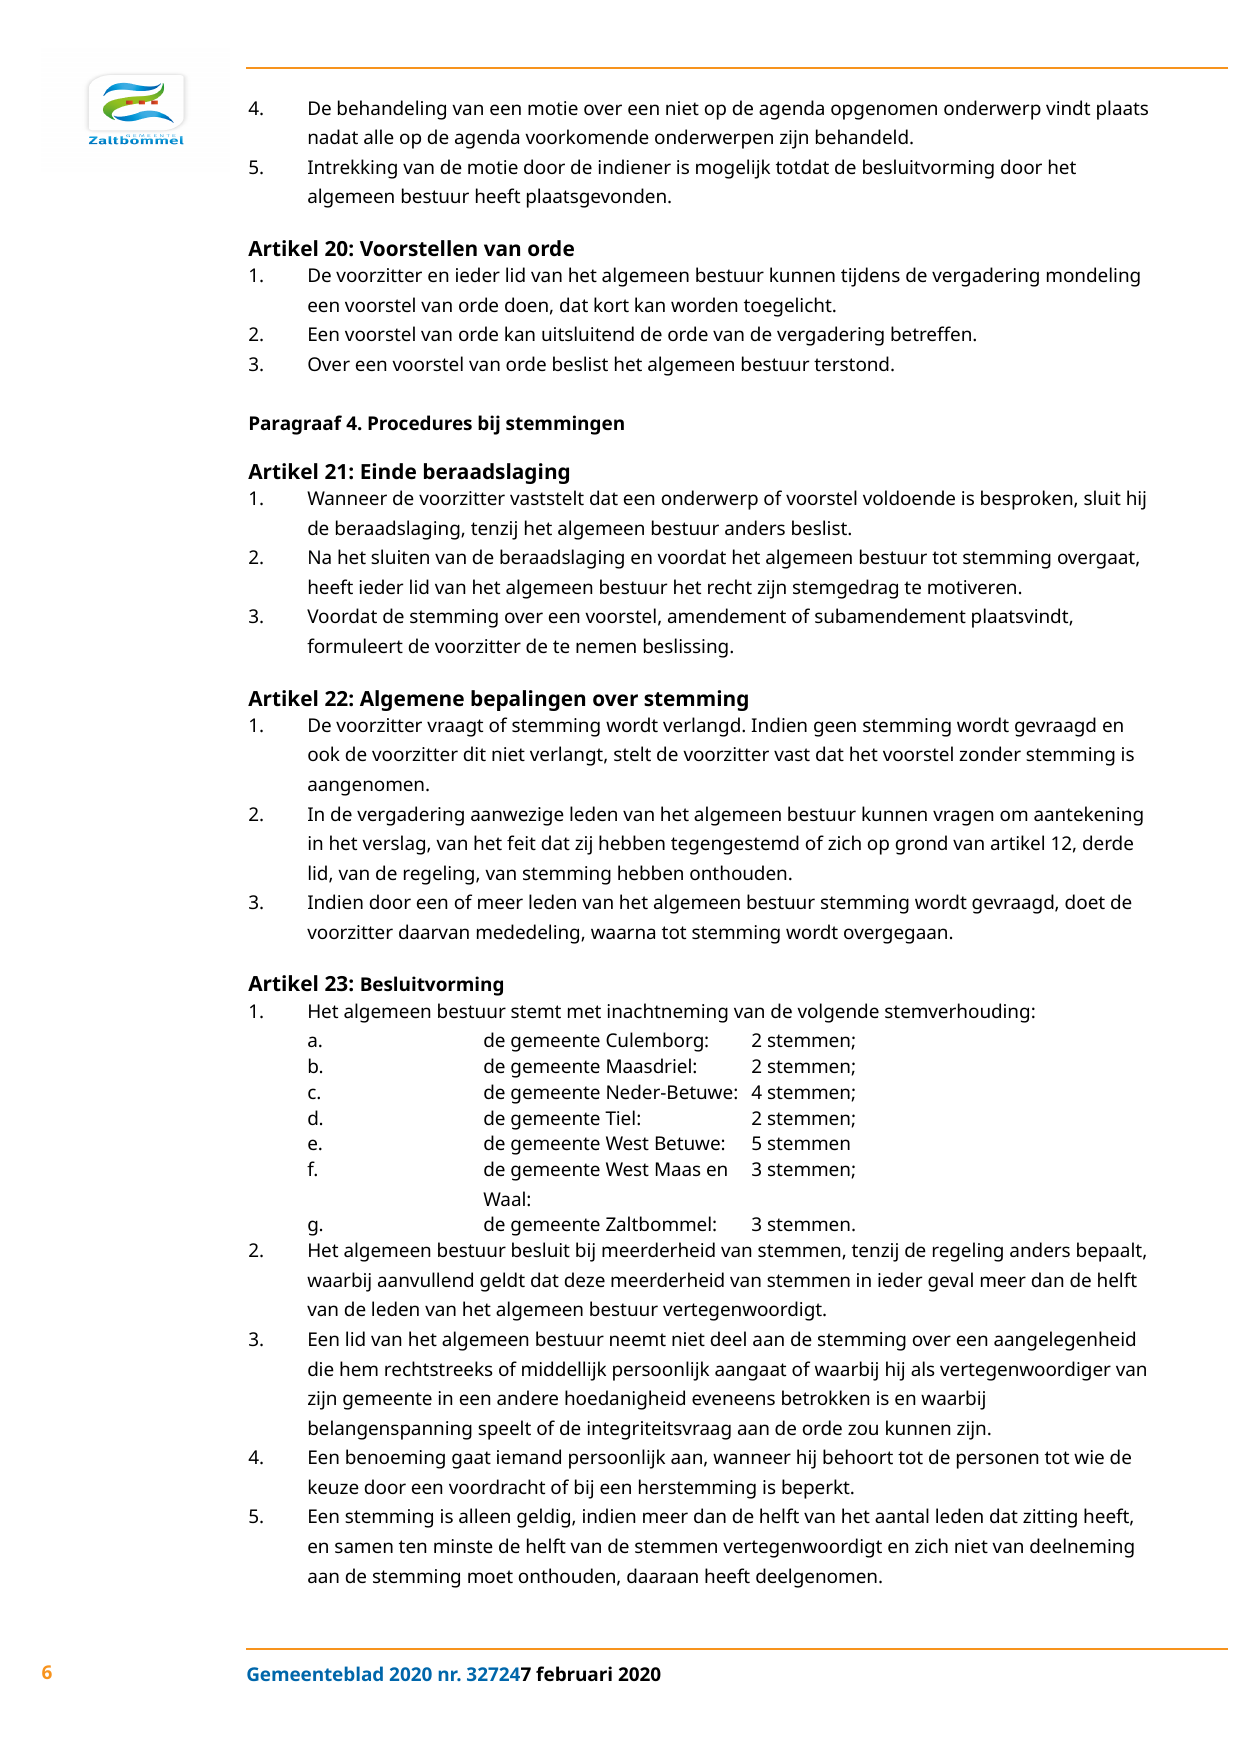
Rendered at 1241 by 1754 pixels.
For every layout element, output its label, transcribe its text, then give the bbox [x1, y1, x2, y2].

table_cell g. [307, 1212, 483, 1237]
list De voorzitter vraagt of stemming wordt verlangd. Indien geen stemming wordt gevraagd en ook de voorzitter dit niet verlangt, stelt de voorzitter vast dat het voorstel zonder stemming is aangenomen. [248, 712, 1152, 797]
table_cell f. [307, 1156, 483, 1212]
table_cell c. [307, 1079, 483, 1105]
list Over een voorstel van orde beslist het algemeen bestuur terstond. [248, 351, 1152, 377]
table_cell de gemeente Zaltbommel: [483, 1212, 751, 1237]
list Een lid van het algemeen bestuur neemt niet deel aan de stemming over een aangelegenheid die hem rechtstreeks of middellijk persoonlijk aangaat of waarbij hij als vertegenwoordiger van zijn gemeente in een andere hoedanigheid eveneens betrokken is en waarbij belangenspanning speelt of de integriteitsvraag aan de orde zou kunnen zijn. [248, 1326, 1152, 1441]
table_cell de gemeente Maasdriel: [483, 1054, 751, 1079]
list In de vergadering aanwezige leden van het algemeen bestuur kunnen vragen om aantekening in het verslag, van het feit dat zij hebben tegengestemd of zich op grond van artikel 12, derde lid, van de regeling, van stemming hebben onthouden. [248, 801, 1152, 886]
list Een stemming is alleen geldig, indien meer dan de helft van het aantal leden dat zitting heeft, en samen ten minste de helft van de stemmen vertegenwoordigt en zich niet van deelneming aan de stemming moet onthouden, daaraan heeft deelgenomen. [248, 1504, 1152, 1589]
table_cell de gemeente Tiel: [483, 1105, 751, 1131]
list Na het sluiten van de beraadslaging en voordat het algemeen bestuur tot stemming overgaat, heeft ieder lid van het algemeen bestuur het recht zijn stemgedrag te motiveren. [248, 544, 1152, 600]
list Voordat de stemming over een voorstel, amendement of subamendement plaatsvindt, formuleert de voorzitter de te nemen beslissing. [248, 604, 1152, 659]
picture [41, 47, 231, 172]
list Indien door een of meer leden van het algemeen bestuur stemming wordt gevraagd, doet de voorzitter daarvan mededeling, waarna tot stemming wordt overgegaan. [248, 889, 1152, 945]
table_cell d. [307, 1105, 483, 1131]
table_cell b. [307, 1054, 483, 1079]
text Artikel 22: Algemene bepalingen over stemming [248, 684, 1152, 712]
list Een voorstel van orde kan uitsluitend de orde van de vergadering betreffen. [248, 322, 1152, 347]
list Het algemeen bestuur stemt met inachtneming van de volgende stemverhouding: [248, 998, 1152, 1024]
table_cell 4 stemmen; [751, 1079, 1211, 1105]
table_cell 5 stemmen [751, 1131, 1211, 1156]
table_cell de gemeente Neder-Betuwe: [483, 1079, 751, 1105]
table_cell 2 stemmen; [751, 1105, 1211, 1131]
table_header de gemeente Culemborg: [483, 1028, 751, 1053]
table_cell 3 stemmen. [751, 1212, 1211, 1237]
table_cell e. [307, 1131, 483, 1156]
list De behandeling van een motie over een niet op de agenda opgenomen onderwerp vindt plaats nadat alle op de agenda voorkomende onderwerpen zijn behandeld. [248, 95, 1152, 150]
text Artikel 23: Besluitvorming [248, 969, 1152, 998]
list Wanneer de voorzitter vaststelt dat een onderwerp of voorstel voldoende is besproken, sluit hij de beraadslaging, tenzij het algemeen bestuur anders beslist. [248, 485, 1152, 541]
list Een benoeming gaat iemand persoonlijk aan, wanneer hij behoort tot de personen tot wie de keuze door een voordracht of bij een herstemming is beperkt. [248, 1444, 1152, 1500]
text Paragraaf 4. Procedures bij stemmingen [248, 410, 1152, 436]
table_header 2 stemmen; [751, 1028, 1211, 1053]
table_cell 3 stemmen; [751, 1156, 1211, 1212]
list Het algemeen bestuur besluit bij meerderheid van stemmen, tenzij de regeling anders bepaalt, waarbij aanvullend geldt dat deze meerderheid van stemmen in ieder geval meer dan de helft van de leden van het algemeen bestuur vertegenwoordigt. [248, 1237, 1152, 1322]
list De voorzitter en ieder lid van het algemeen bestuur kunnen tijdens de vergadering mondeling een voorstel van orde doen, dat kort kan worden toegelicht. [248, 262, 1152, 318]
table_cell de gemeente West Betuwe: [483, 1131, 751, 1156]
text Artikel 20: Voorstellen van orde [248, 234, 1152, 262]
text Artikel 21: Einde beraadslaging [248, 457, 1152, 485]
table_header a. [307, 1028, 483, 1053]
list Intrekking van de motie door de indiener is mogelijk totdat de besluitvorming door het algemeen bestuur heeft plaatsgevonden. [248, 154, 1152, 209]
table_cell de gemeente West Maas en Waal: [483, 1156, 751, 1212]
table_cell 2 stemmen; [751, 1054, 1211, 1079]
